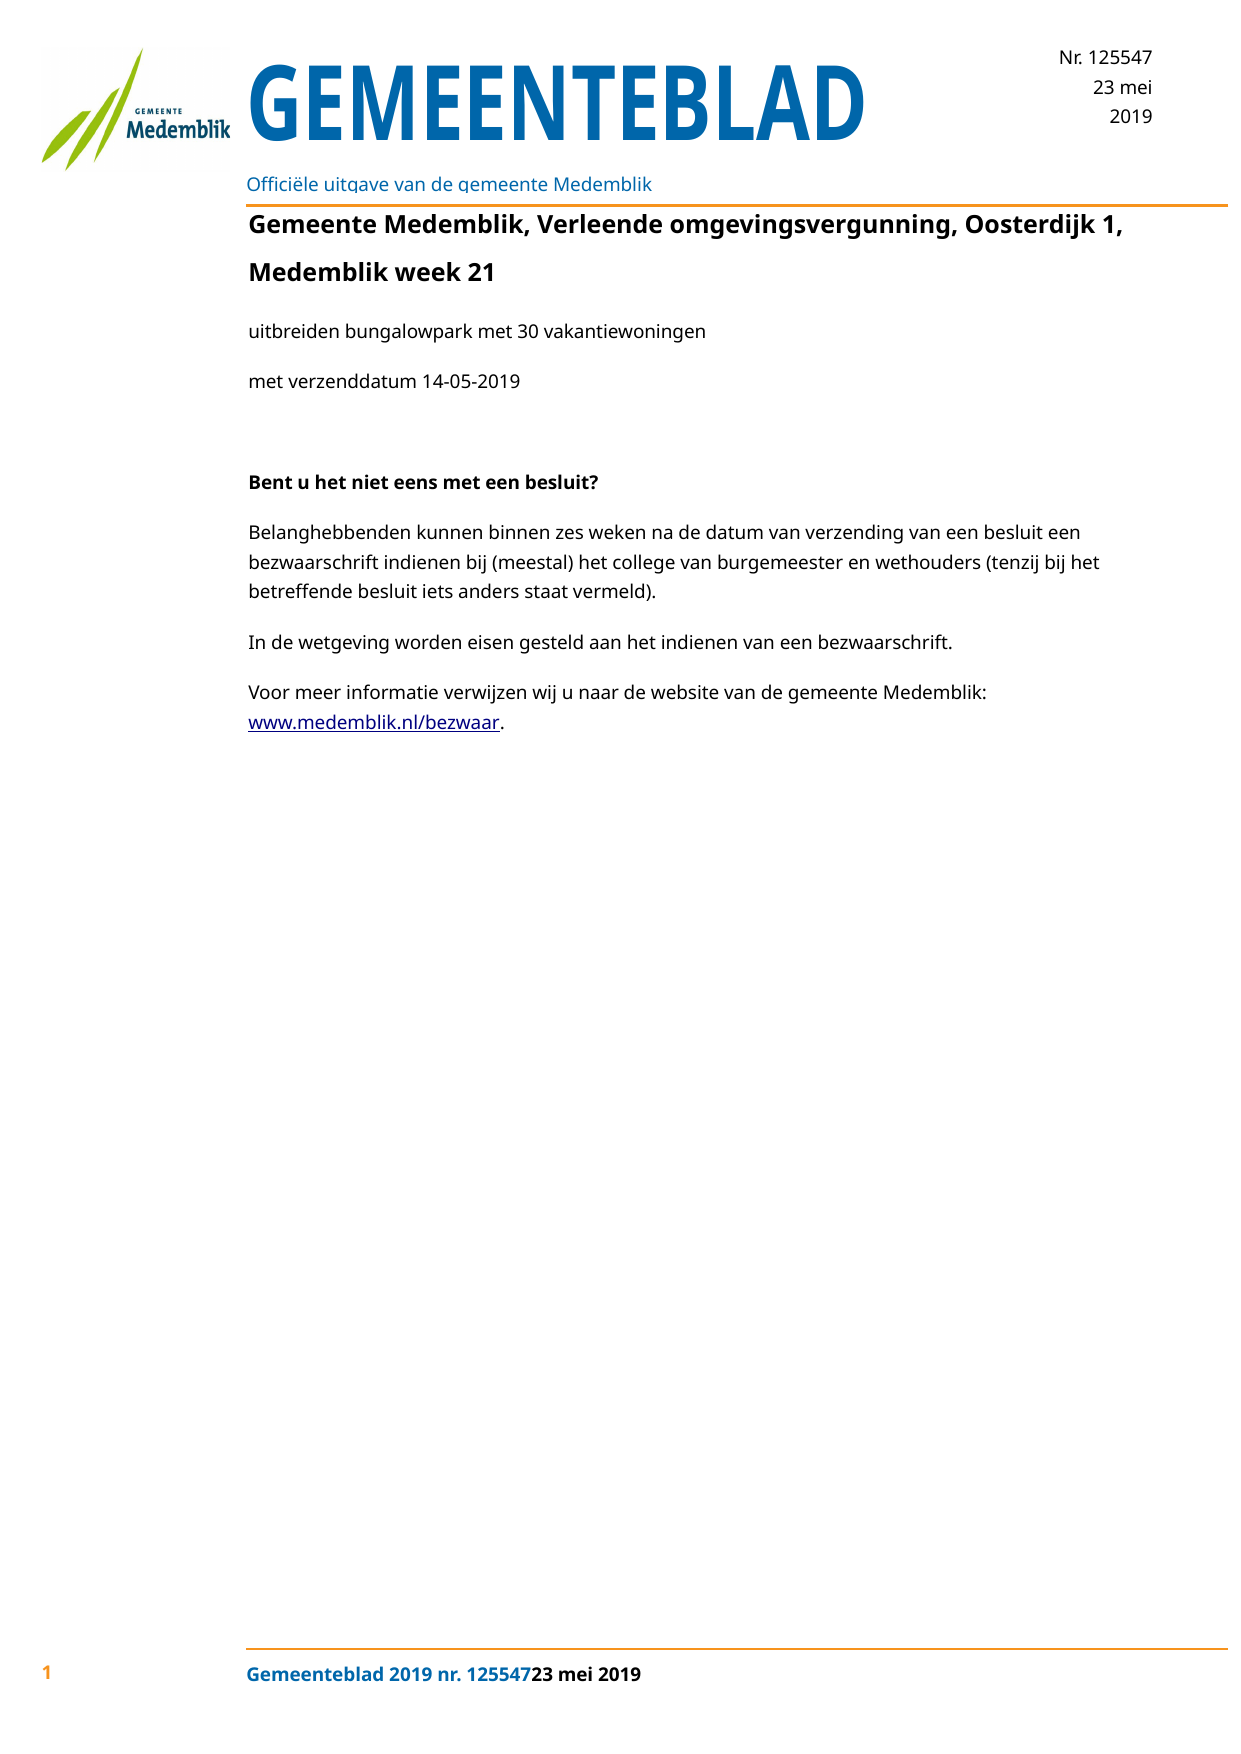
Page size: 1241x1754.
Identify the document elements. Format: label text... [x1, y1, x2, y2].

text met verzenddatum 14-05-2019 [248, 368, 1152, 394]
text Bent u het niet eens met een besluit? [248, 469, 1152, 495]
picture [41, 47, 231, 172]
text In de wetgeving worden eisen gesteld aan het indienen van een bezwaarschrift. [248, 629, 1152, 655]
text Gemeente Medemblik, Verleende omgevingsvergunning, Oosterdijk 1, Medemblik week 21 [248, 207, 1152, 288]
text Belanghebbenden kunnen binnen zes weken na de datum van verzending van een besluit een bezwaarschrift indienen bij (meestal) het college van burgemeester en wethouders (tenzij bij het betreffende besluit iets anders staat vermeld). [248, 519, 1152, 604]
text Voor meer informatie verwijzen wij u naar de website van de gemeente Medemblik: www.medemblik.nl/bezwaar. [248, 679, 1152, 735]
text uitbreiden bungalowpark met 30 vakantiewoningen [248, 318, 1152, 344]
